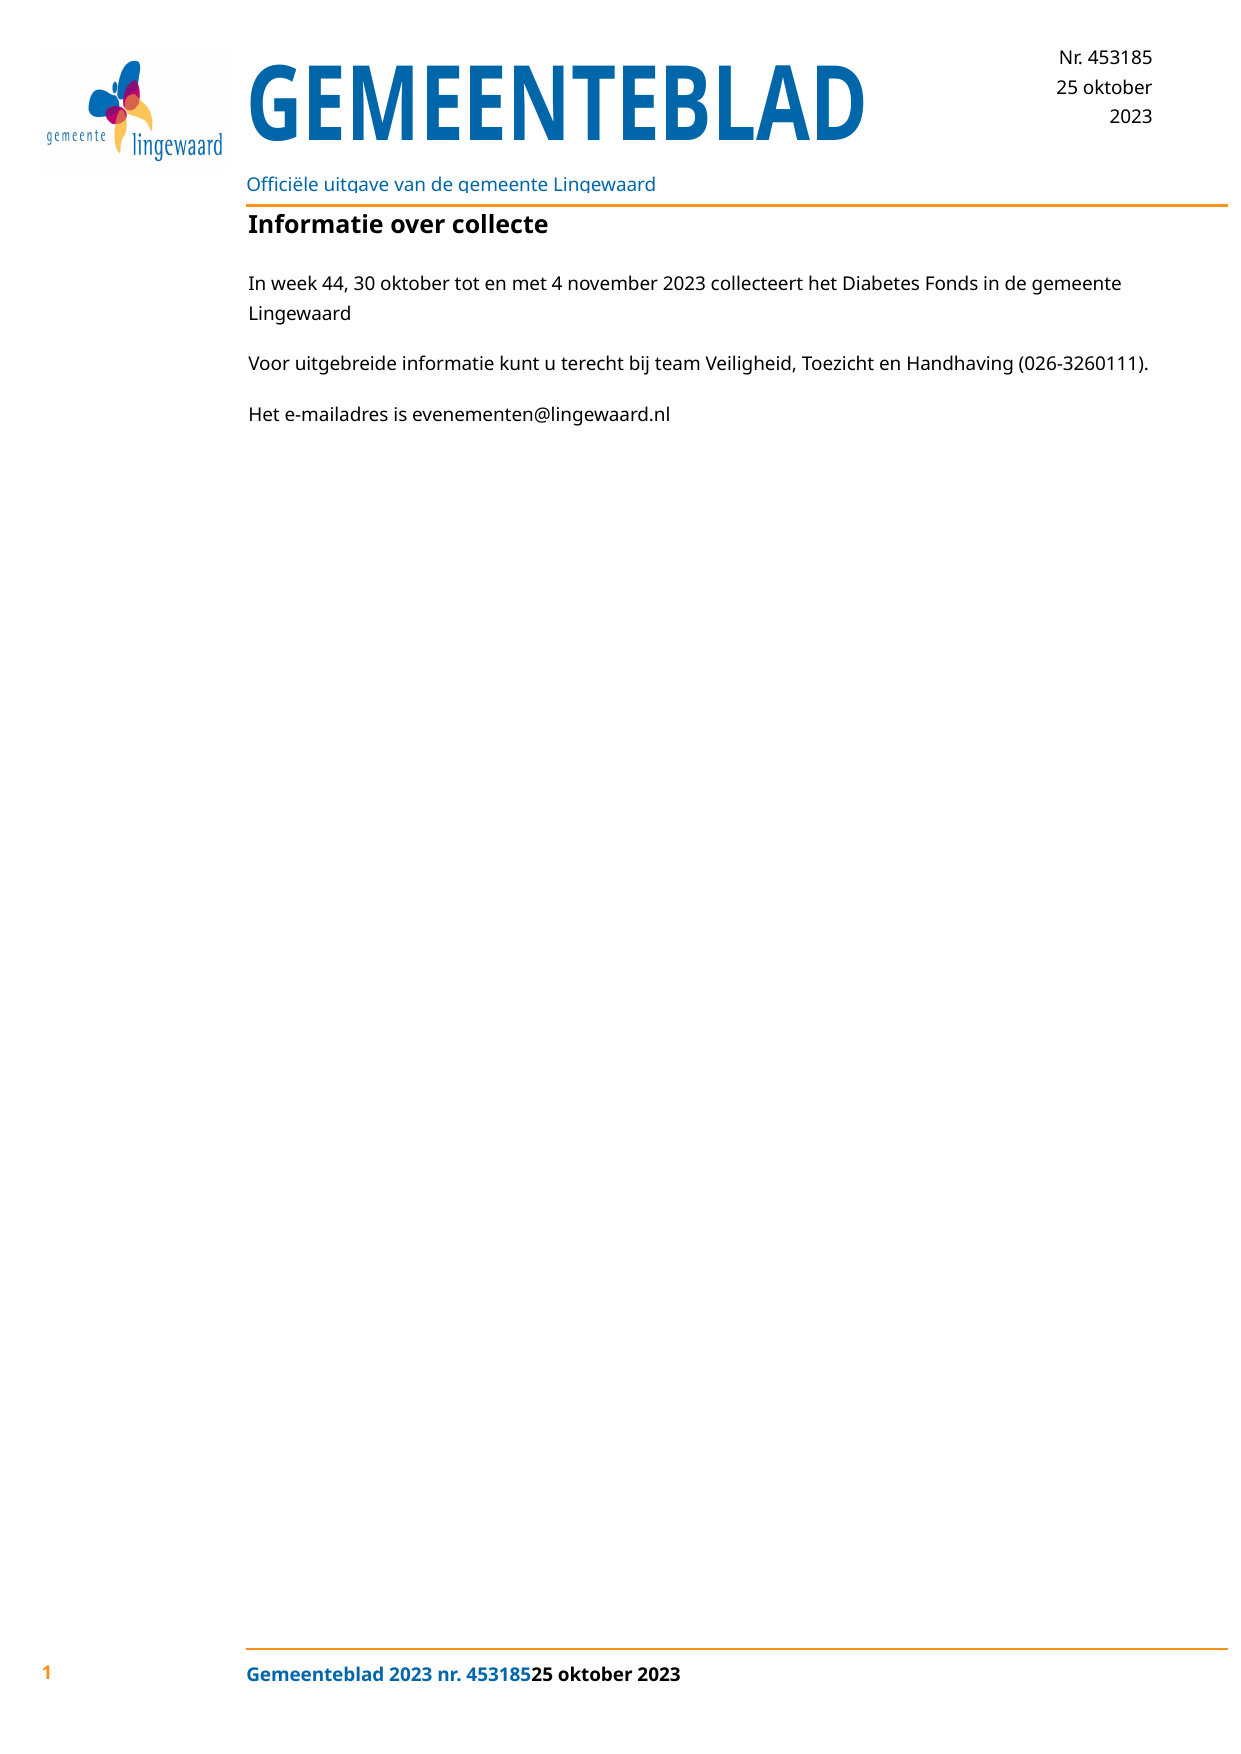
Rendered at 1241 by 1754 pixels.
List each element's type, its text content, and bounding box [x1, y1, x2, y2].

picture [41, 47, 231, 172]
text Informatie over collecte [248, 207, 1152, 241]
text Het e-mailadres is evenementen@lingewaard.nl [248, 401, 1152, 426]
text In week 44, 30 oktober tot en met 4 november 2023 collecteert het Diabetes Fonds in de gemeente Lingewaard [248, 270, 1152, 326]
text Voor uitgebreide informatie kunt u terecht bij team Veiligheid, Toezicht en Handhaving (026-3260111). [248, 350, 1152, 376]
